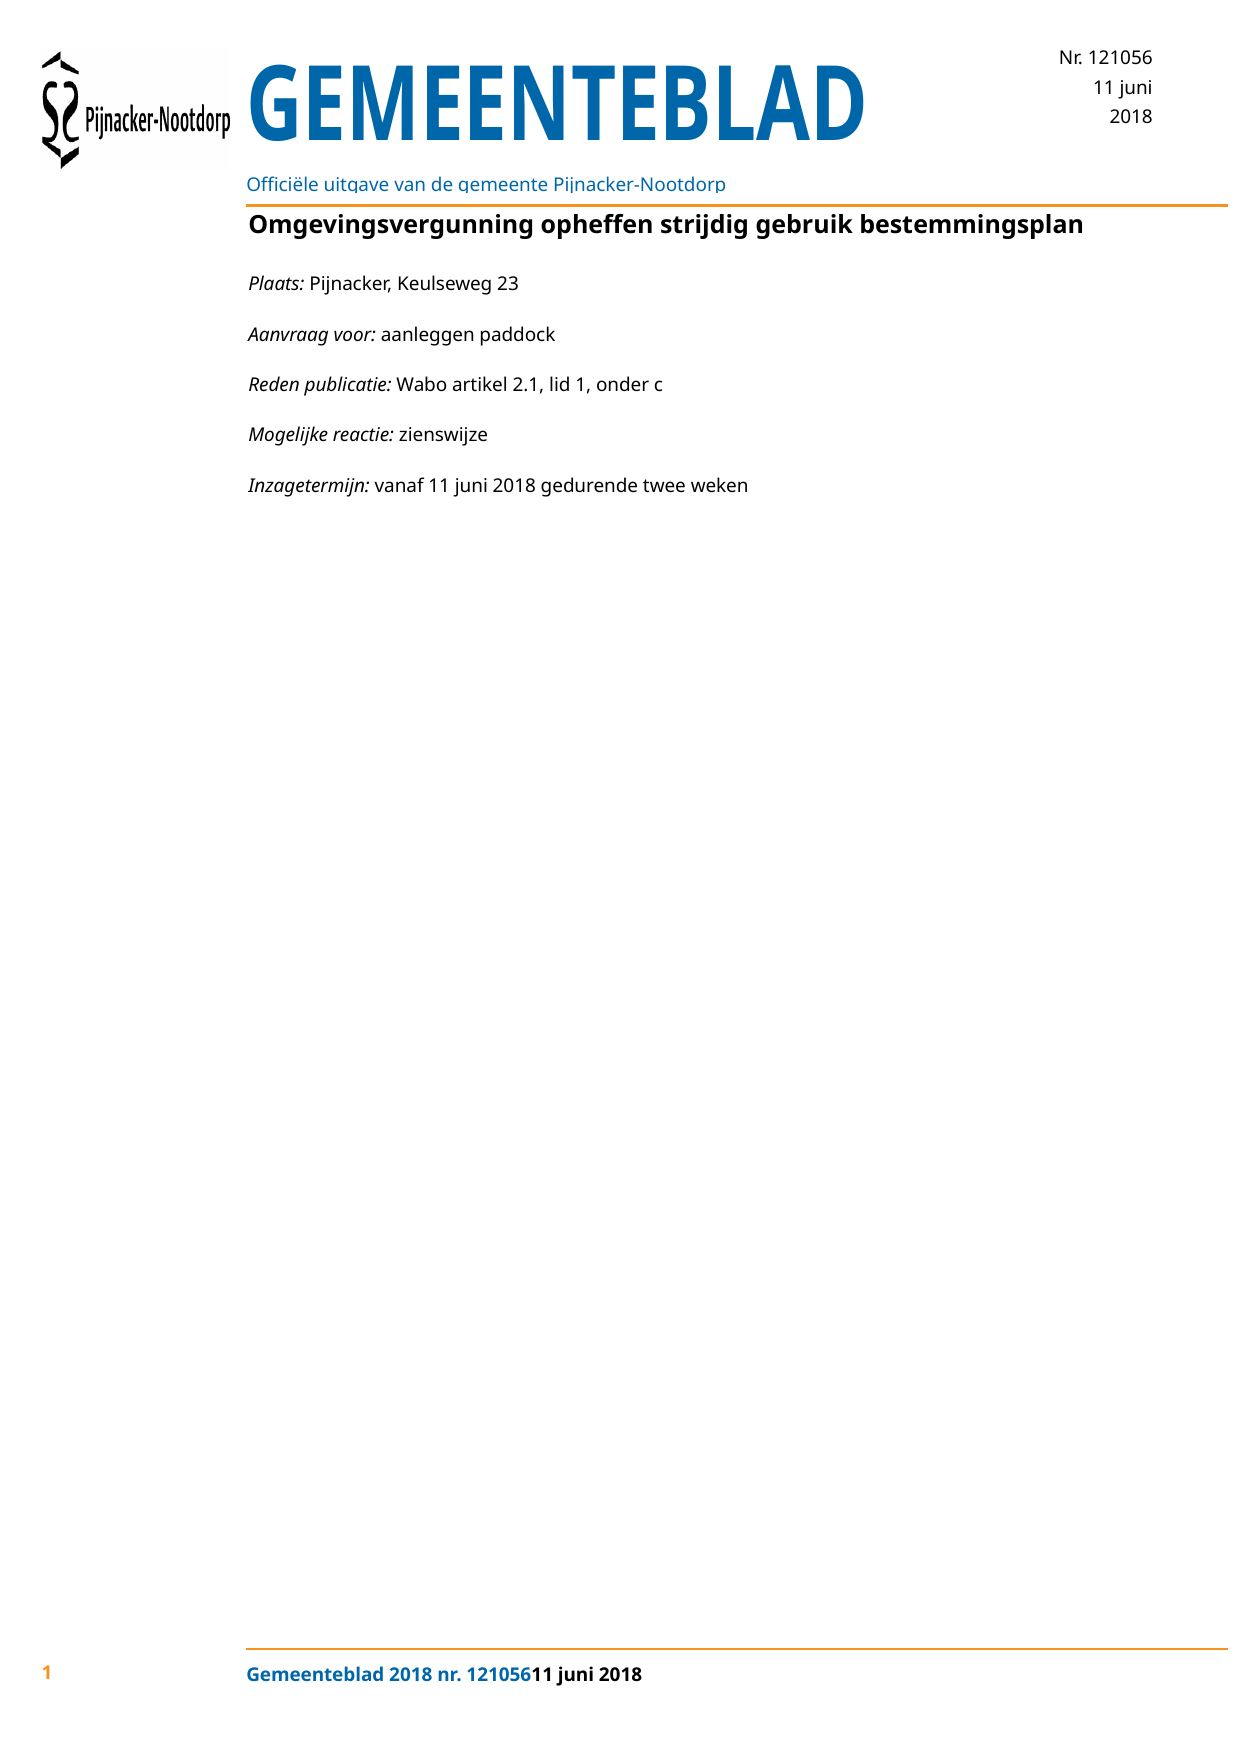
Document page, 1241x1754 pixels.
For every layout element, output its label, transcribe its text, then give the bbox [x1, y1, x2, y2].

text Aanvraag voor: aanleggen paddock [248, 321, 1152, 346]
text Reden publicatie: Wabo artikel 2.1, lid 1, onder c [248, 371, 1152, 397]
text Inzagetermijn: vanaf 11 juni 2018 gedurende twee weken [248, 472, 1152, 498]
text Omgevingsvergunning opheffen strijdig gebruik bestemmingsplan [248, 207, 1152, 241]
picture [41, 47, 231, 172]
text Plaats: Pijnacker, Keulseweg 23 [248, 270, 1152, 296]
text Mogelijke reactie: zienswijze [248, 422, 1152, 447]
